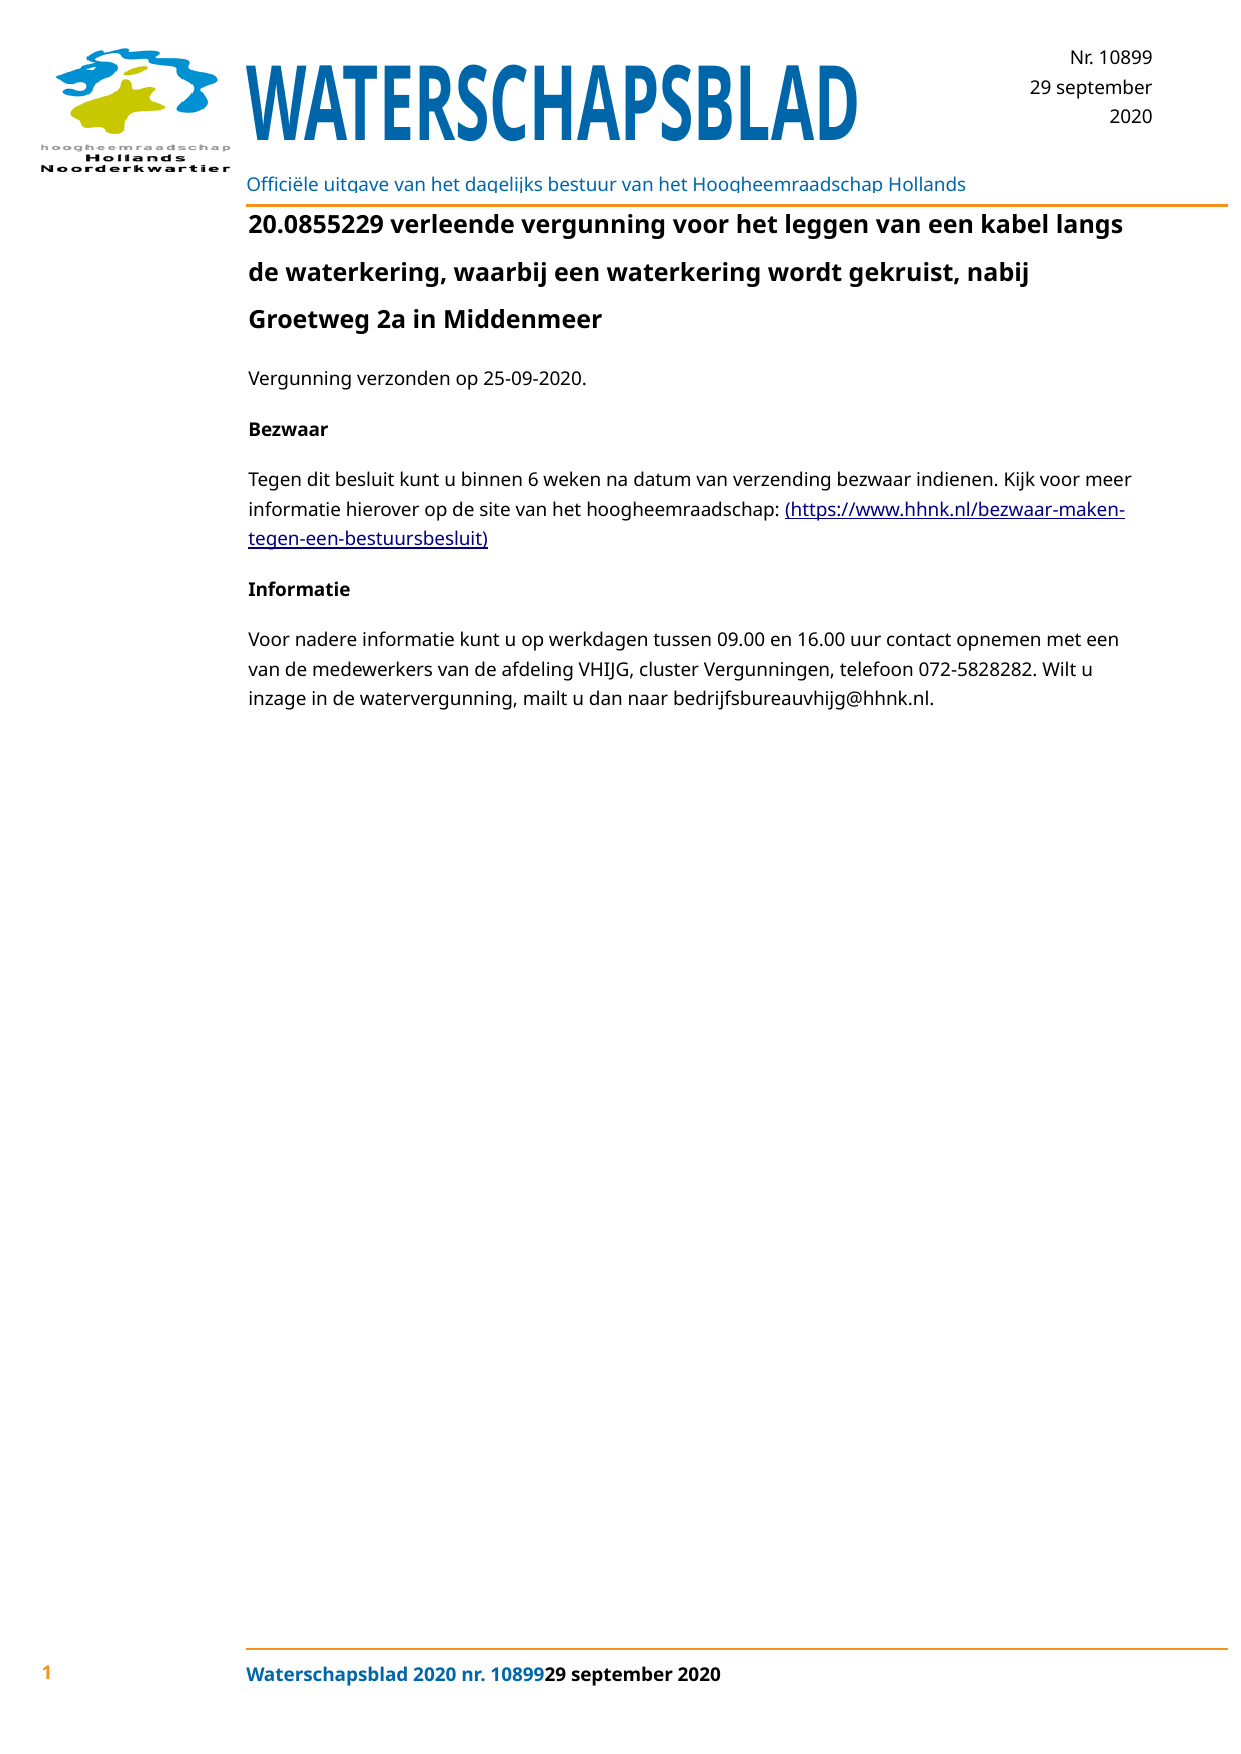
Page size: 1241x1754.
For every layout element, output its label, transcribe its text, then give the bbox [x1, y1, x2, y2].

picture [41, 47, 231, 172]
text Bezwaar [248, 416, 1152, 442]
text Tegen dit besluit kunt u binnen 6 weken na datum van verzending bezwaar indienen. Kijk voor meer informatie hierover op de site van het hoogheemraadschap: (https://www.hhnk.nl/bezwaar-maken-tegen-een-bestuursbesluit) [248, 466, 1152, 551]
text Vergunning verzonden op 25-09-2020. [248, 366, 1152, 391]
text Voor nadere informatie kunt u op werkdagen tussen 09.00 en 16.00 uur contact opnemen met een van de medewerkers van de afdeling VHIJG, cluster Vergunningen, telefoon 072-5828282. Wilt u inzage in de watervergunning, mailt u dan naar bedrijfsbureauvhijg@hhnk.nl. [248, 626, 1152, 711]
text 20.0855229 verleende vergunning voor het leggen van een kabel langs de waterkering, waarbij een waterkering wordt gekruist, nabij Groetweg 2a in Middenmeer [248, 207, 1152, 336]
text Informatie [248, 576, 1152, 602]
